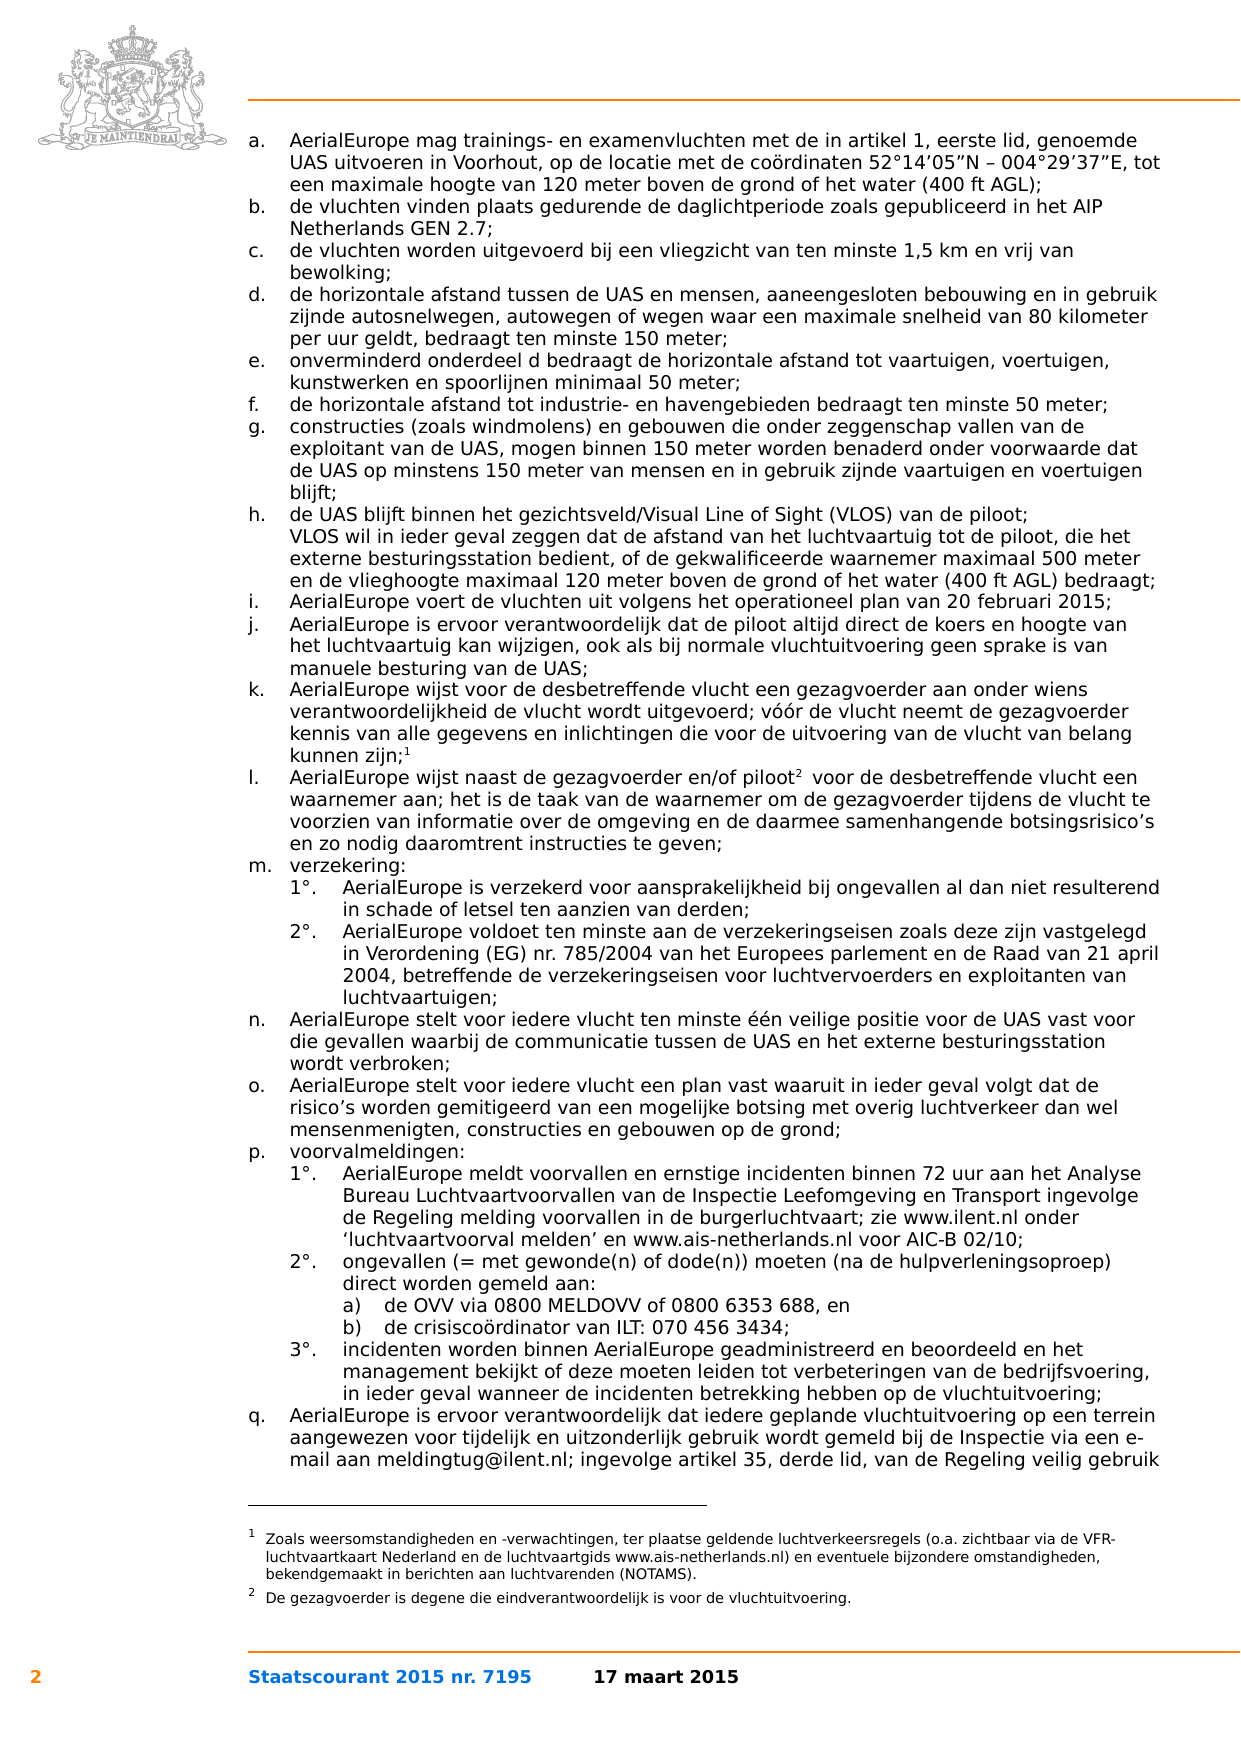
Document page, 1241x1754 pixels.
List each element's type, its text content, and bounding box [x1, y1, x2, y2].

text Zoals weersomstandigheden en -verwachtingen, ter plaatse geldende luchtverkeersregels (o.a. zichtbaar via de VFR-luchtvaartkaart Nederland en de luchtvaartgids www.ais-netherlands.nl) en eventuele bijzondere omstandigheden, bekendgemaakt in berichten aan luchtvarenden (NOTAMS). [248, 1527, 1163, 1583]
text 3°. incidenten worden binnen AerialEurope geadministreerd en beoordeeld en het management bekijkt of deze moeten leiden tot verbeteringen van de bedrijfsvoering, in ieder geval wanneer de incidenten betrekking hebben op de vluchtuitvoering; [289, 1339, 1163, 1405]
text g. constructies (zoals windmolens) en gebouwen die onder zeggenschap vallen van de exploitant van de UAS, mogen binnen 150 meter worden benaderd onder voorwaarde dat de UAS op minstens 150 meter van mensen en in gebruik zijnde vaartuigen en voertuigen blijft; [248, 416, 1163, 503]
text d. de horizontale afstand tussen de UAS en mensen, aaneengesloten bebouwing en in gebruik zijnde autosnelwegen, autowegen of wegen waar een maximale snelheid van 80 kilometer per uur geldt, bedraagt ten minste 150 meter; [248, 284, 1163, 350]
text De gezagvoerder is degene die eindverantwoordelijk is voor de vluchtuitvoering. [248, 1586, 1163, 1608]
text c. de vluchten worden uitgevoerd bij een vliegzicht van ten minste 1,5 km en vrij van bewolking; [248, 240, 1163, 284]
text 1°. AerialEurope meldt voorvallen en ernstige incidenten binnen 72 uur aan het Analyse Bureau Luchtvaartvoorvallen van de Inspectie Leefomgeving en Transport ingevolge de Regeling melding voorvallen in de burgerluchtvaart; zie www.ilent.nl onder ‘luchtvaartvoorval melden’ en www.ais-netherlands.nl voor AIC-B 02/10; [289, 1163, 1163, 1251]
text VLOS wil in ieder geval zeggen dat de afstand van het luchtvaartuig tot de piloot, die het externe besturingsstation bedient, of de gekwalificeerde waarnemer maximaal 500 meter en de vlieghoogte maximaal 120 meter boven de grond of het water (400 ft AGL) bedraagt; [289, 526, 1163, 591]
text b. de vluchten vinden plaats gedurende de daglichtperiode zoals gepubliceerd in het AIP Netherlands GEN 2.7; [248, 196, 1163, 240]
text p. voorvalmeldingen: [248, 1141, 1163, 1163]
text o. AerialEurope stelt voor iedere vlucht een plan vast waaruit in ieder geval volgt dat de risico’s worden gemitigeerd van een mogelijke botsing met overig luchtverkeer dan wel mensenmenigten, constructies en gebouwen op de grond; [248, 1075, 1163, 1141]
text 2°. AerialEurope voldoet ten minste aan de verzekeringseisen zoals deze zijn vastgelegd in Verordening (EG) nr. 785/2004 van het Europees parlement en de Raad van 21 april 2004, betreffende de verzekeringseisen voor luchtvervoerders en exploitanten van luchtvaartuigen; [289, 921, 1163, 1009]
text 1°. AerialEurope is verzekerd voor aansprakelijkheid bij ongevallen al dan niet resulterend in schade of letsel ten aanzien van derden; [289, 877, 1163, 921]
text h. de UAS blijft binnen het gezichtsveld/Visual Line of Sight (VLOS) van de piloot; [248, 503, 1163, 526]
text b) de crisiscoördinator van ILT: 070 456 3434; [342, 1317, 1163, 1339]
text f. de horizontale afstand tot industrie- en havengebieden bedraagt ten minste 50 meter; [248, 394, 1163, 416]
text q. AerialEurope is ervoor verantwoordelijk dat iedere geplande vluchtuitvoering op een terrein aangewezen voor tijdelijk en uitzonderlijk gebruik wordt gemeld bij de Inspectie via een e-mail aan meldingtug@ilent.nl; ingevolge artikel 35, derde lid, van de Regeling veilig gebruik [248, 1405, 1163, 1471]
text i. AerialEurope voert de vluchten uit volgens het operationeel plan van 20 februari 2015; [248, 591, 1163, 613]
text a) de OVV via 0800 MELDOVV of 0800 6353 688, en [342, 1295, 1163, 1317]
text k. AerialEurope wijst voor de desbetreffende vlucht een gezagvoerder aan onder wiens verantwoordelijkheid de vlucht wordt uitgevoerd; vóór de vlucht neemt de gezagvoerder kennis van alle gegevens en inlichtingen die voor de uitvoering van de vlucht van belang kunnen zijn; [248, 679, 1163, 767]
text a. AerialEurope mag trainings- en examenvluchten met de in artikel 1, eerste lid, genoemde UAS uitvoeren in Voorhout, op de locatie met de coördinaten 52°14’05”N – 004°29’37”E, tot een maximale hoogte van 120 meter boven de grond of het water (400 ft AGL); [248, 130, 1163, 196]
text l. AerialEurope wijst naast de gezagvoerder en/of piloot voor de desbetreffende vlucht een waarnemer aan; het is de taak van de waarnemer om de gezagvoerder tijdens de vlucht te voorzien van informatie over de omgeving en de daarmee samenhangende botsingsrisico’s en zo nodig daaromtrent instructies te geven; [248, 767, 1163, 855]
text e. onverminderd onderdeel d bedraagt de horizontale afstand tot vaartuigen, voertuigen, kunstwerken en spoorlijnen minimaal 50 meter; [248, 350, 1163, 394]
text 2°. ongevallen (= met gewonde(n) of dode(n)) moeten (na de hulpverleningsoproep) direct worden gemeld aan: [289, 1251, 1163, 1295]
picture [38, 25, 227, 150]
text j. AerialEurope is ervoor verantwoordelijk dat de piloot altijd direct de koers en hoogte van het luchtvaartuig kan wijzigen, ook als bij normale vluchtuitvoering geen sprake is van manuele besturing van de UAS; [248, 613, 1163, 679]
text m. verzekering: [248, 855, 1163, 877]
text n. AerialEurope stelt voor iedere vlucht ten minste één veilige positie voor de UAS vast voor die gevallen waarbij de communicatie tussen de UAS en het externe besturingsstation wordt verbroken; [248, 1009, 1163, 1075]
